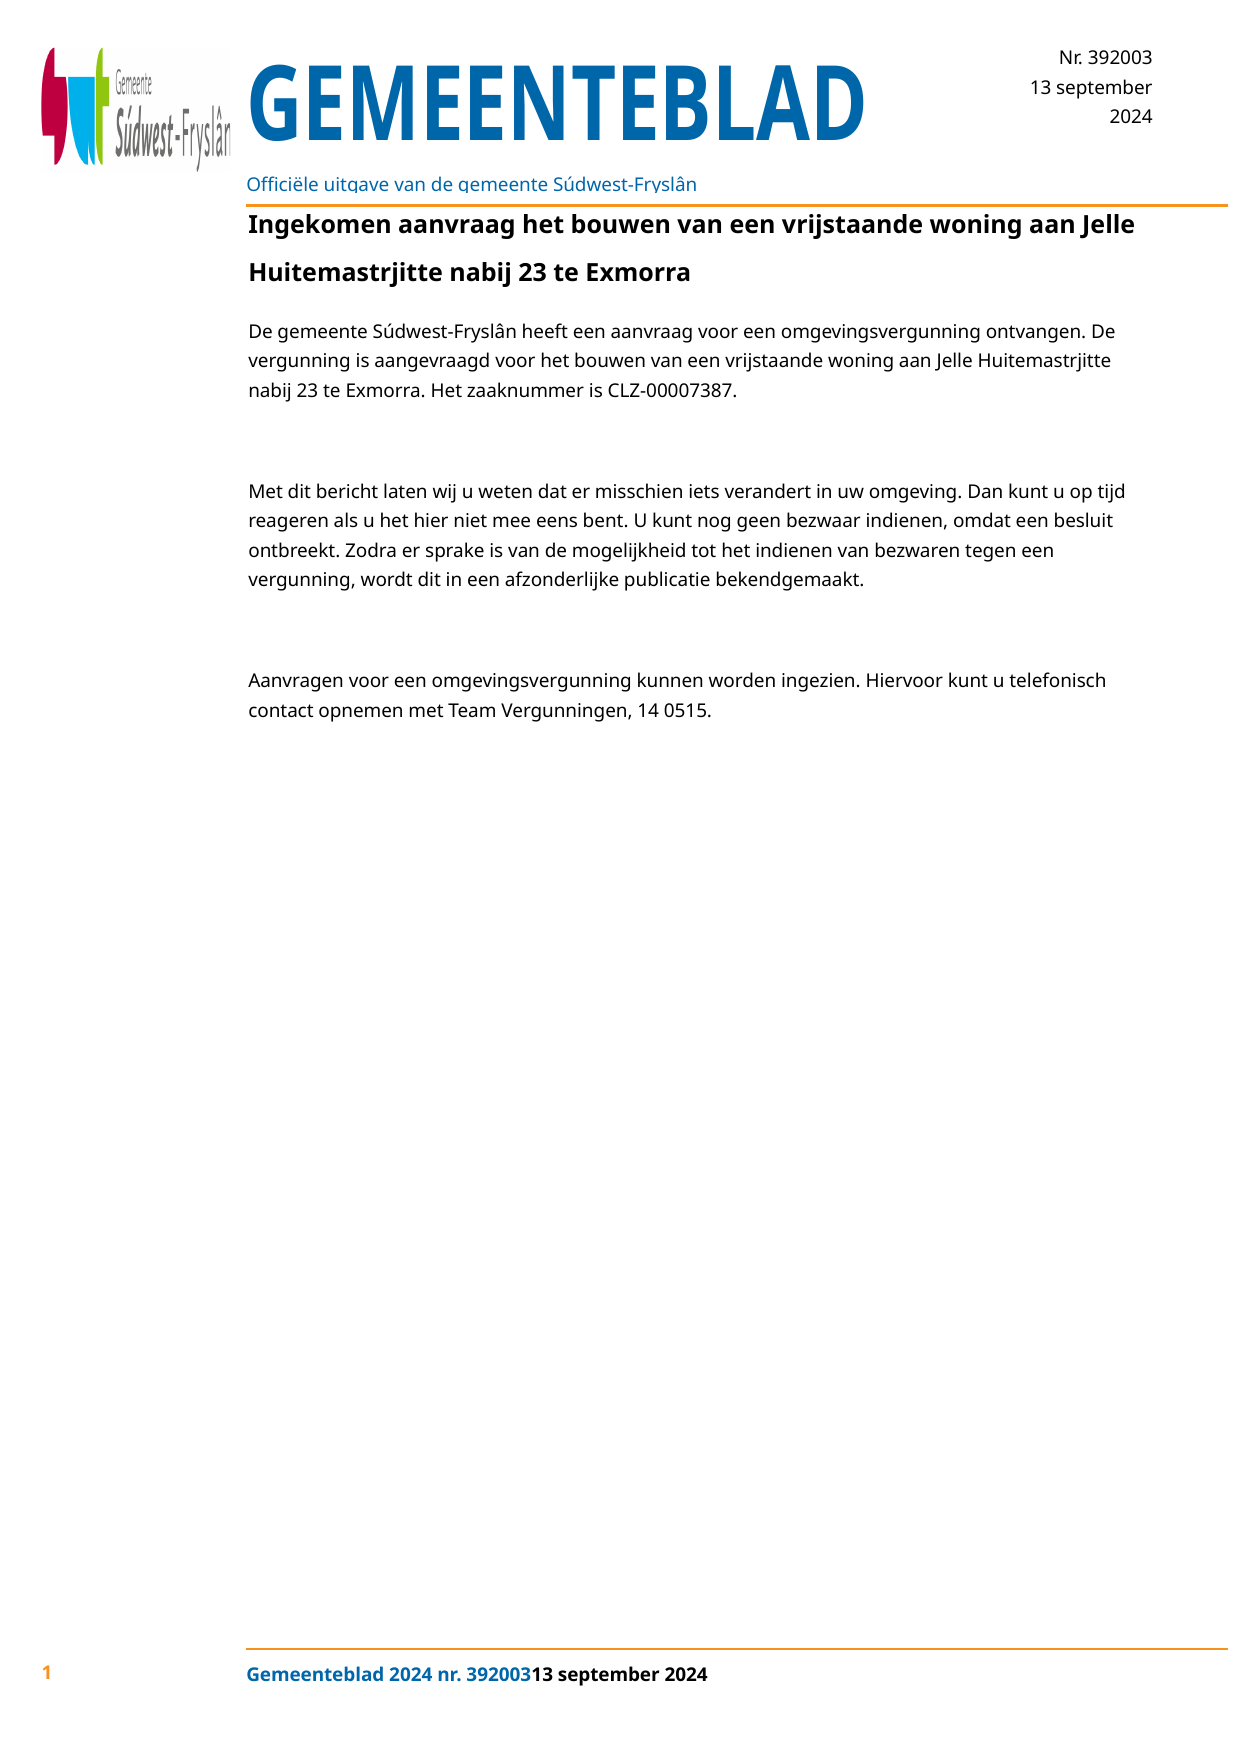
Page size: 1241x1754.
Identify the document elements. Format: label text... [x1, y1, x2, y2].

picture [41, 47, 231, 172]
text Met dit bericht laten wij u weten dat er misschien iets verandert in uw omgeving. Dan kunt u op tijd reageren als u het hier niet mee eens bent. U kunt nog geen bezwaar indienen, omdat een besluit ontbreekt. Zodra er sprake is van de mogelijkheid tot het indienen van bezwaren tegen een vergunning, wordt dit in een afzonderlijke publicatie bekendgemaakt. [248, 478, 1152, 592]
text Ingekomen aanvraag het bouwen van een vrijstaande woning aan Jelle Huitemastrjitte nabij 23 te Exmorra [248, 207, 1152, 288]
text Aanvragen voor een omgevingsvergunning kunnen worden ingezien. Hiervoor kunt u telefonisch contact opnemen met Team Vergunningen, 14 0515. [248, 667, 1152, 723]
text De gemeente Súdwest-Fryslân heeft een aanvraag voor een omgevingsvergunning ontvangen. De vergunning is aangevraagd voor het bouwen van een vrijstaande woning aan Jelle Huitemastrjitte nabij 23 te Exmorra. Het zaaknummer is CLZ-00007387. [248, 318, 1152, 403]
